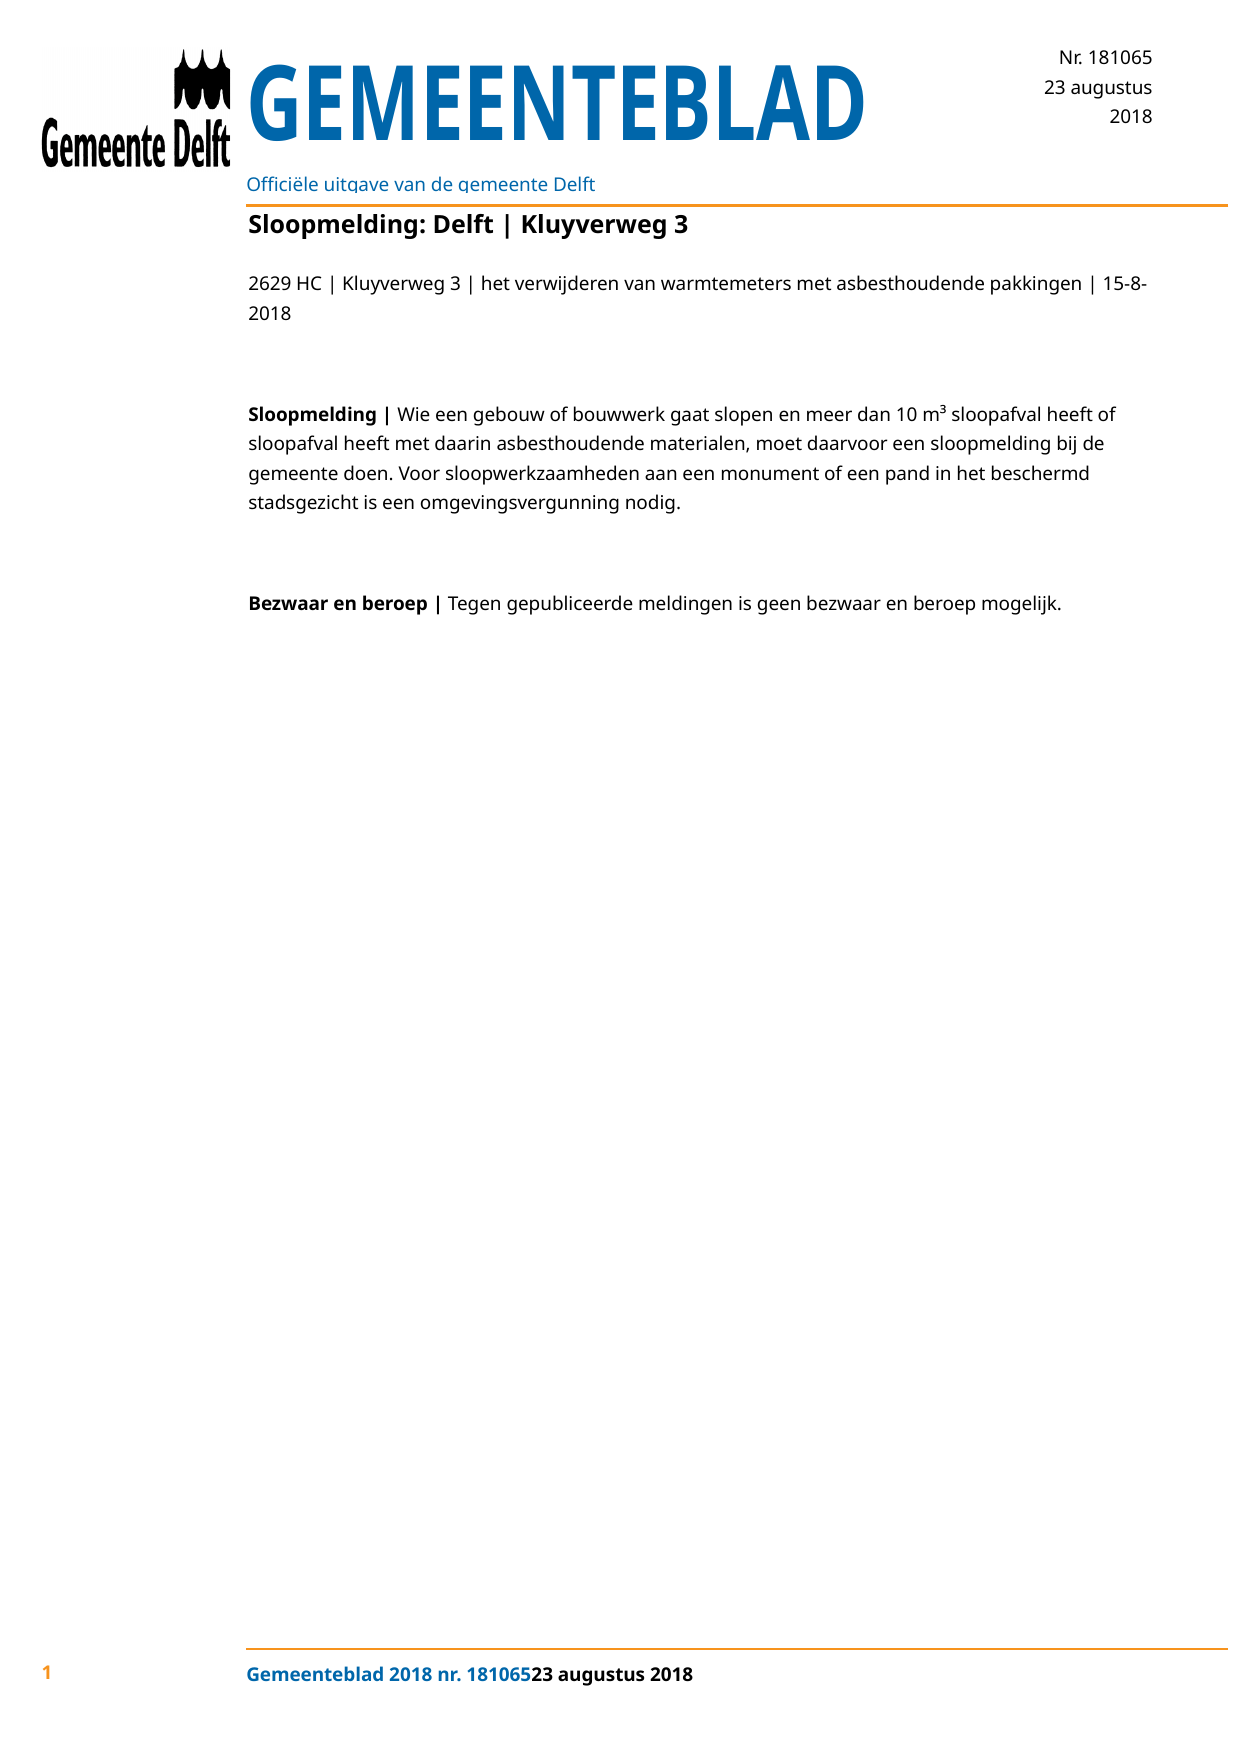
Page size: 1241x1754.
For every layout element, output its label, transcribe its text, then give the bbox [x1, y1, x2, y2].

picture [41, 47, 231, 172]
text Sloopmelding: Delft | Kluyverweg 3 [248, 207, 1152, 241]
text Bezwaar en beroep | Tegen gepubliceerde meldingen is geen bezwaar en beroep mogelijk. [248, 590, 1152, 616]
text 2629 HC | Kluyverweg 3 | het verwijderen van warmtemeters met asbesthoudende pakkingen | 15-8-2018 [248, 270, 1152, 326]
text Sloopmelding | Wie een gebouw of bouwwerk gaat slopen en meer dan 10 m³ sloopafval heeft of sloopafval heeft met daarin asbesthoudende materialen, moet daarvoor een sloopmelding bij de gemeente doen. Voor sloopwerkzaamheden aan een monument of een pand in het beschermd stadsgezicht is een omgevingsvergunning nodig. [248, 401, 1152, 515]
